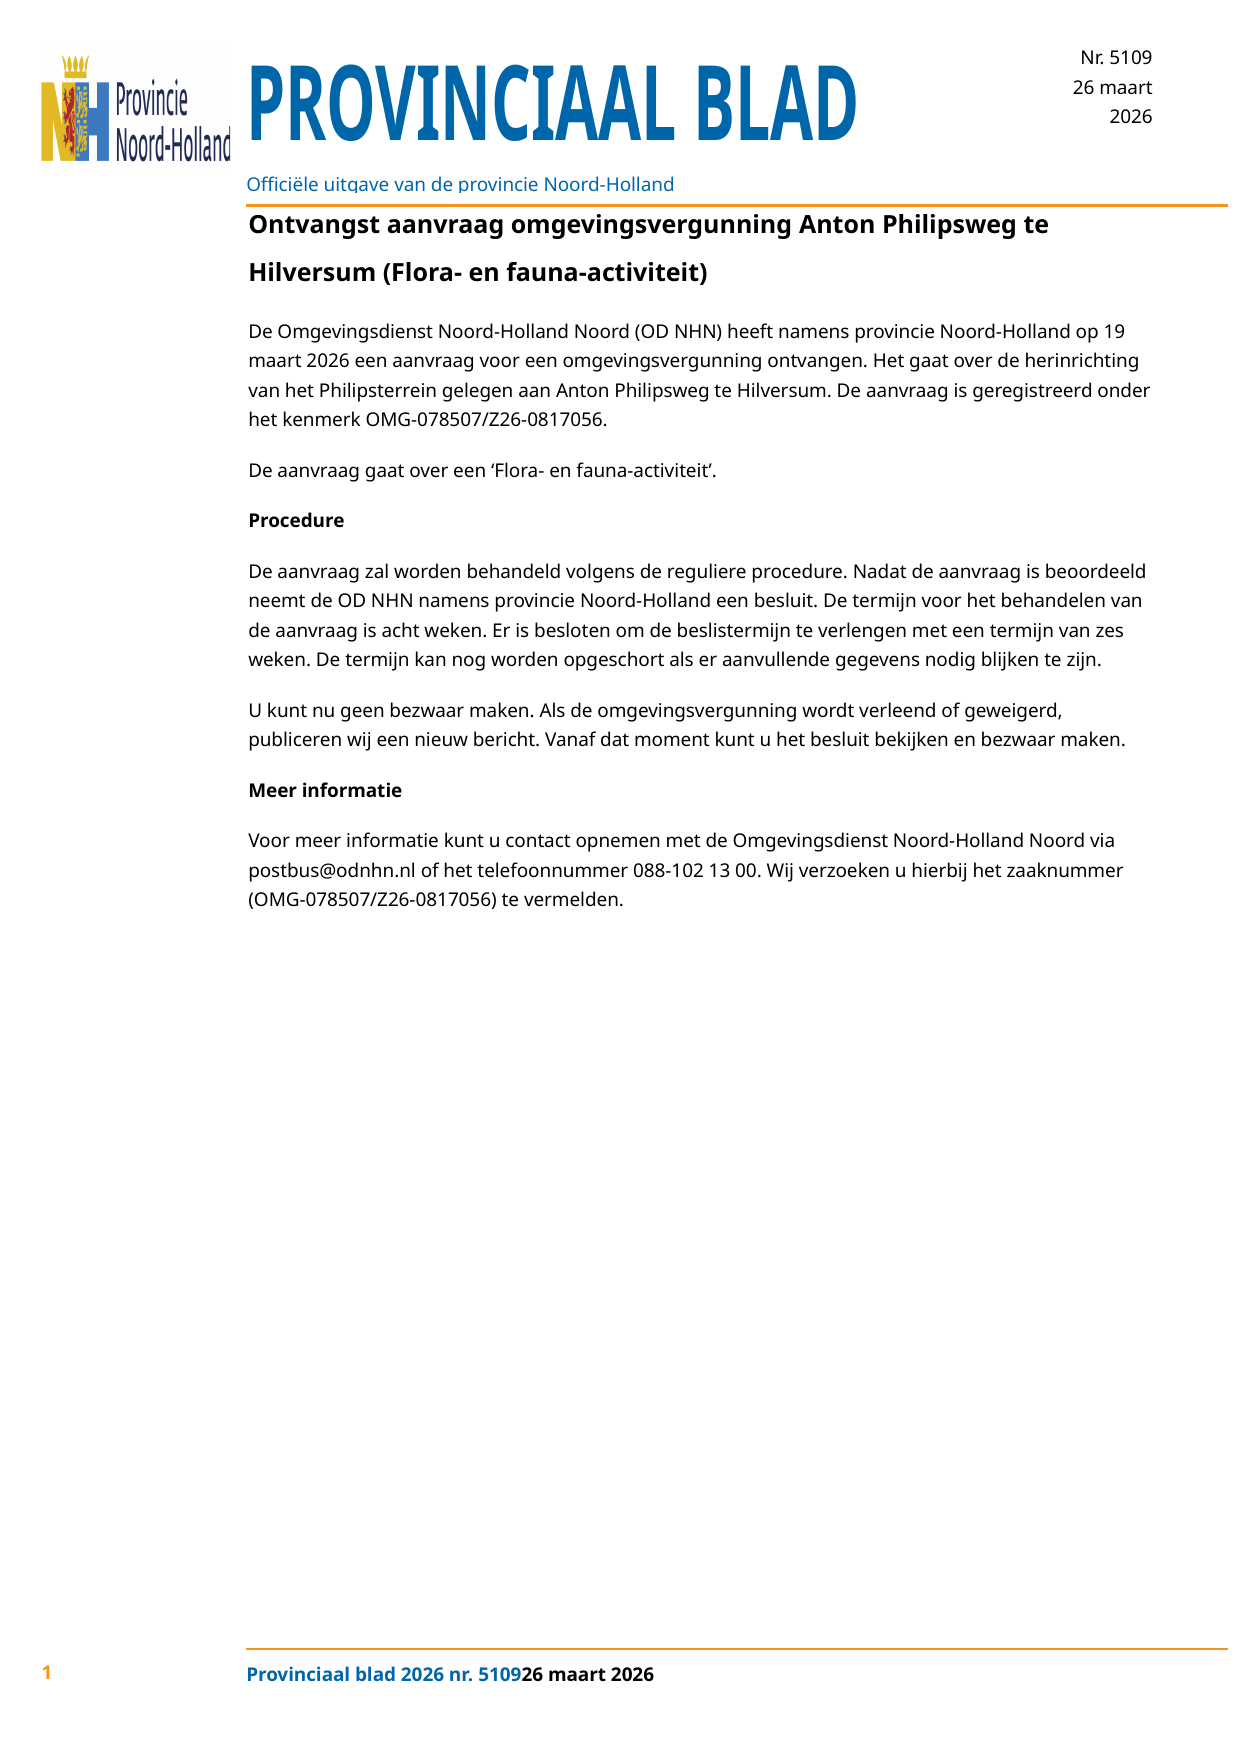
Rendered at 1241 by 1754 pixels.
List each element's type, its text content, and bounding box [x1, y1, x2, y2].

text Voor meer informatie kunt u contact opnemen met de Omgevingsdienst Noord-Holland Noord via postbus@odnhn.nl of het telefoonnummer 088-102 13 00. Wij verzoeken u hierbij het zaaknummer (OMG-078507/Z26-0817056) te vermelden. [248, 827, 1152, 912]
text De Omgevingsdienst Noord-Holland Noord (OD NHN) heeft namens provincie Noord-Holland op 19 maart 2026 een aanvraag voor een omgevingsvergunning ontvangen. Het gaat over de herinrichting van het Philipsterrein gelegen aan Anton Philipsweg te Hilversum. De aanvraag is geregistreerd onder het kenmerk OMG-078507/Z26-0817056. [248, 318, 1152, 432]
text De aanvraag gaat over een ‘Flora- en fauna-activiteit’. [248, 457, 1152, 483]
text Meer informatie [248, 777, 1152, 803]
text Procedure [248, 507, 1152, 533]
picture [41, 47, 231, 172]
text De aanvraag zal worden behandeld volgens de reguliere procedure. Nadat de aanvraag is beoordeeld neemt de OD NHN namens provincie Noord-Holland een besluit. De termijn voor het behandelen van de aanvraag is acht weken. Er is besloten om de beslistermijn te verlengen met een termijn van zes weken. De termijn kan nog worden opgeschort als er aanvullende gegevens nodig blijken te zijn. [248, 558, 1152, 672]
text U kunt nu geen bezwaar maken. Als de omgevingsvergunning wordt verleend of geweigerd, publiceren wij een nieuw bericht. Vanaf dat moment kunt u het besluit bekijken en bezwaar maken. [248, 697, 1152, 752]
text Ontvangst aanvraag omgevingsvergunning Anton Philipsweg te Hilversum (Flora- en fauna-activiteit) [248, 207, 1152, 288]
